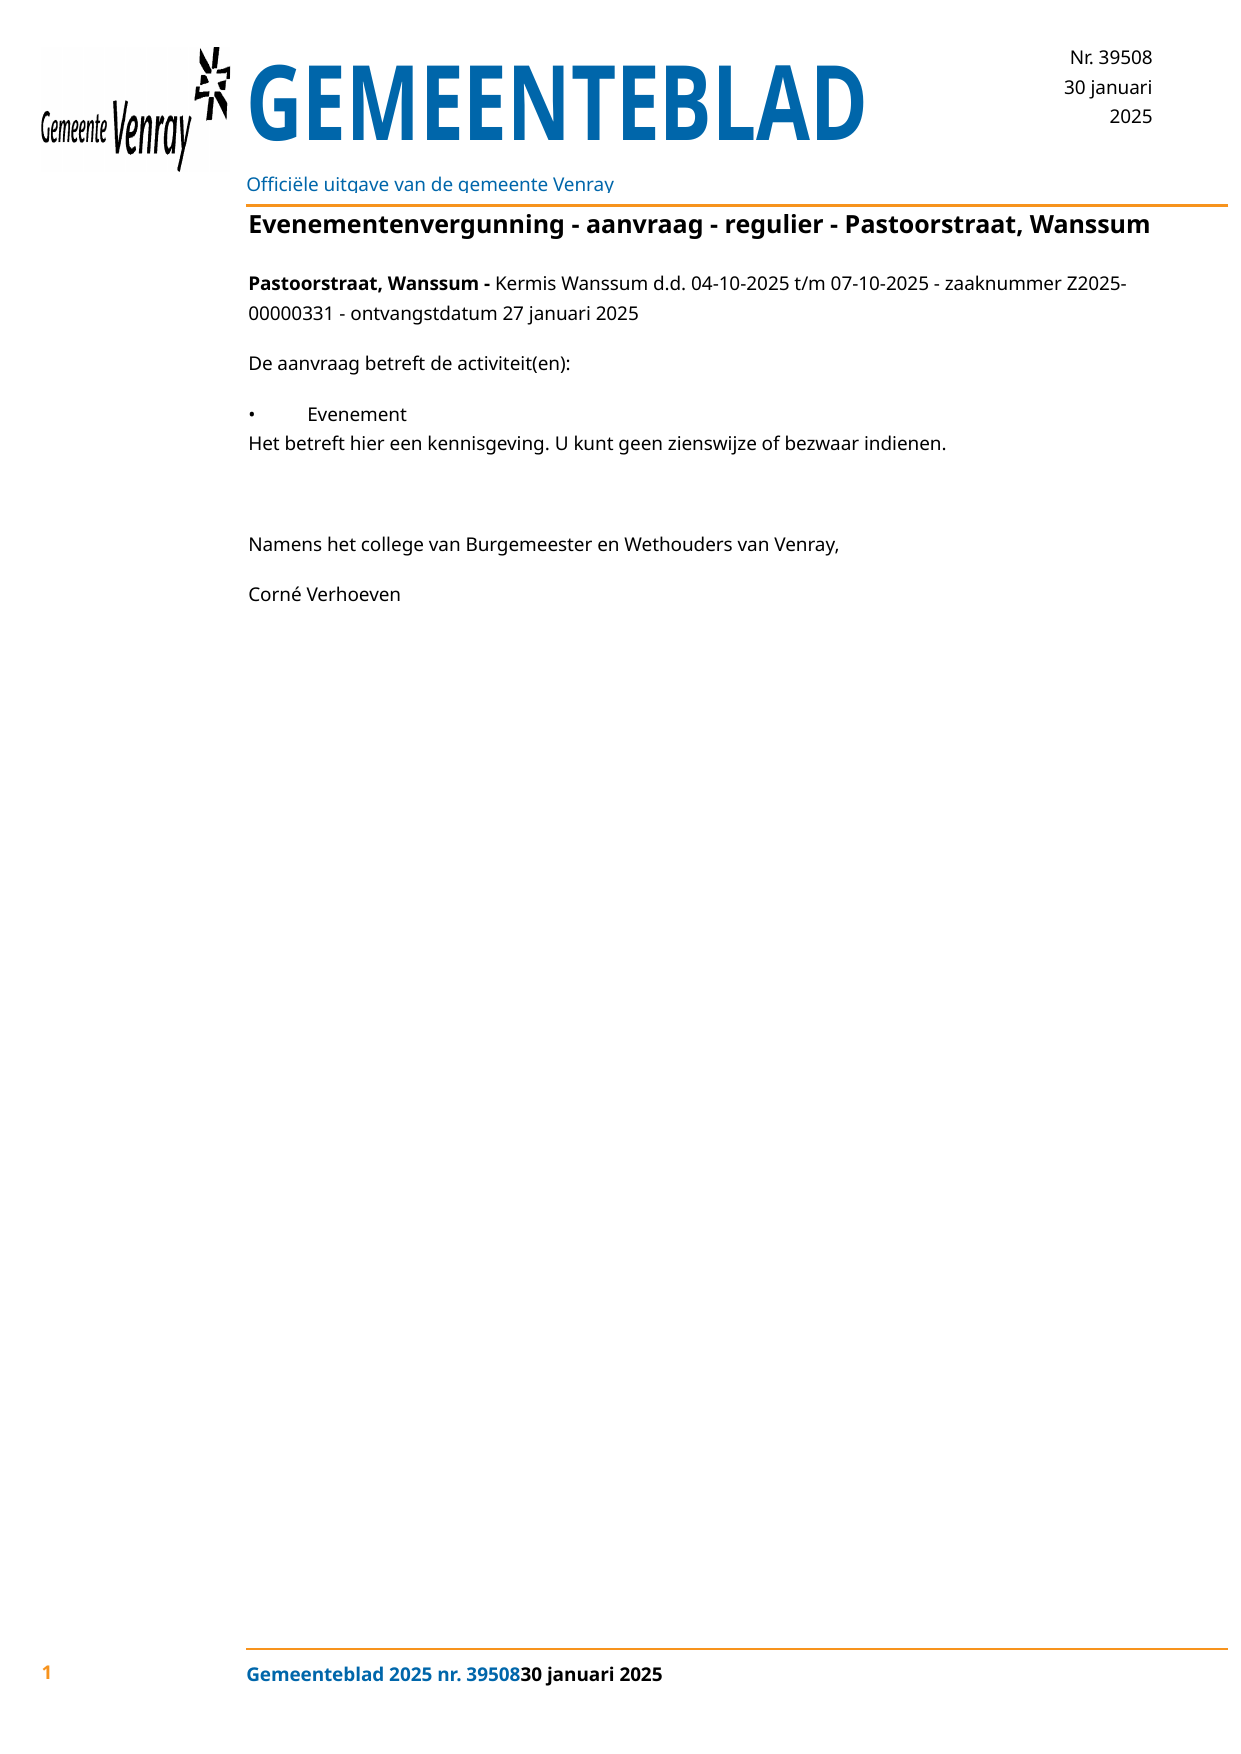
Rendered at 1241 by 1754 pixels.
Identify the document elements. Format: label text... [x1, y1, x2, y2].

list Evenement [248, 401, 1152, 426]
text Corné Verhoeven [248, 582, 1152, 607]
text Namens het college van Burgemeester en Wethouders van Venray, [248, 531, 1152, 557]
text Het betreft hier een kennisgeving. U kunt geen zienswijze of bezwaar indienen. [248, 430, 1152, 456]
text De aanvraag betreft de activiteit(en): [248, 350, 1152, 376]
picture [41, 47, 231, 172]
text Pastoorstraat, Wanssum - Kermis Wanssum d.d. 04-10-2025 t/m 07-10-2025 - zaaknummer Z2025-00000331 - ontvangstdatum 27 januari 2025 [248, 270, 1152, 326]
text Evenementenvergunning - aanvraag - regulier - Pastoorstraat, Wanssum [248, 207, 1152, 241]
